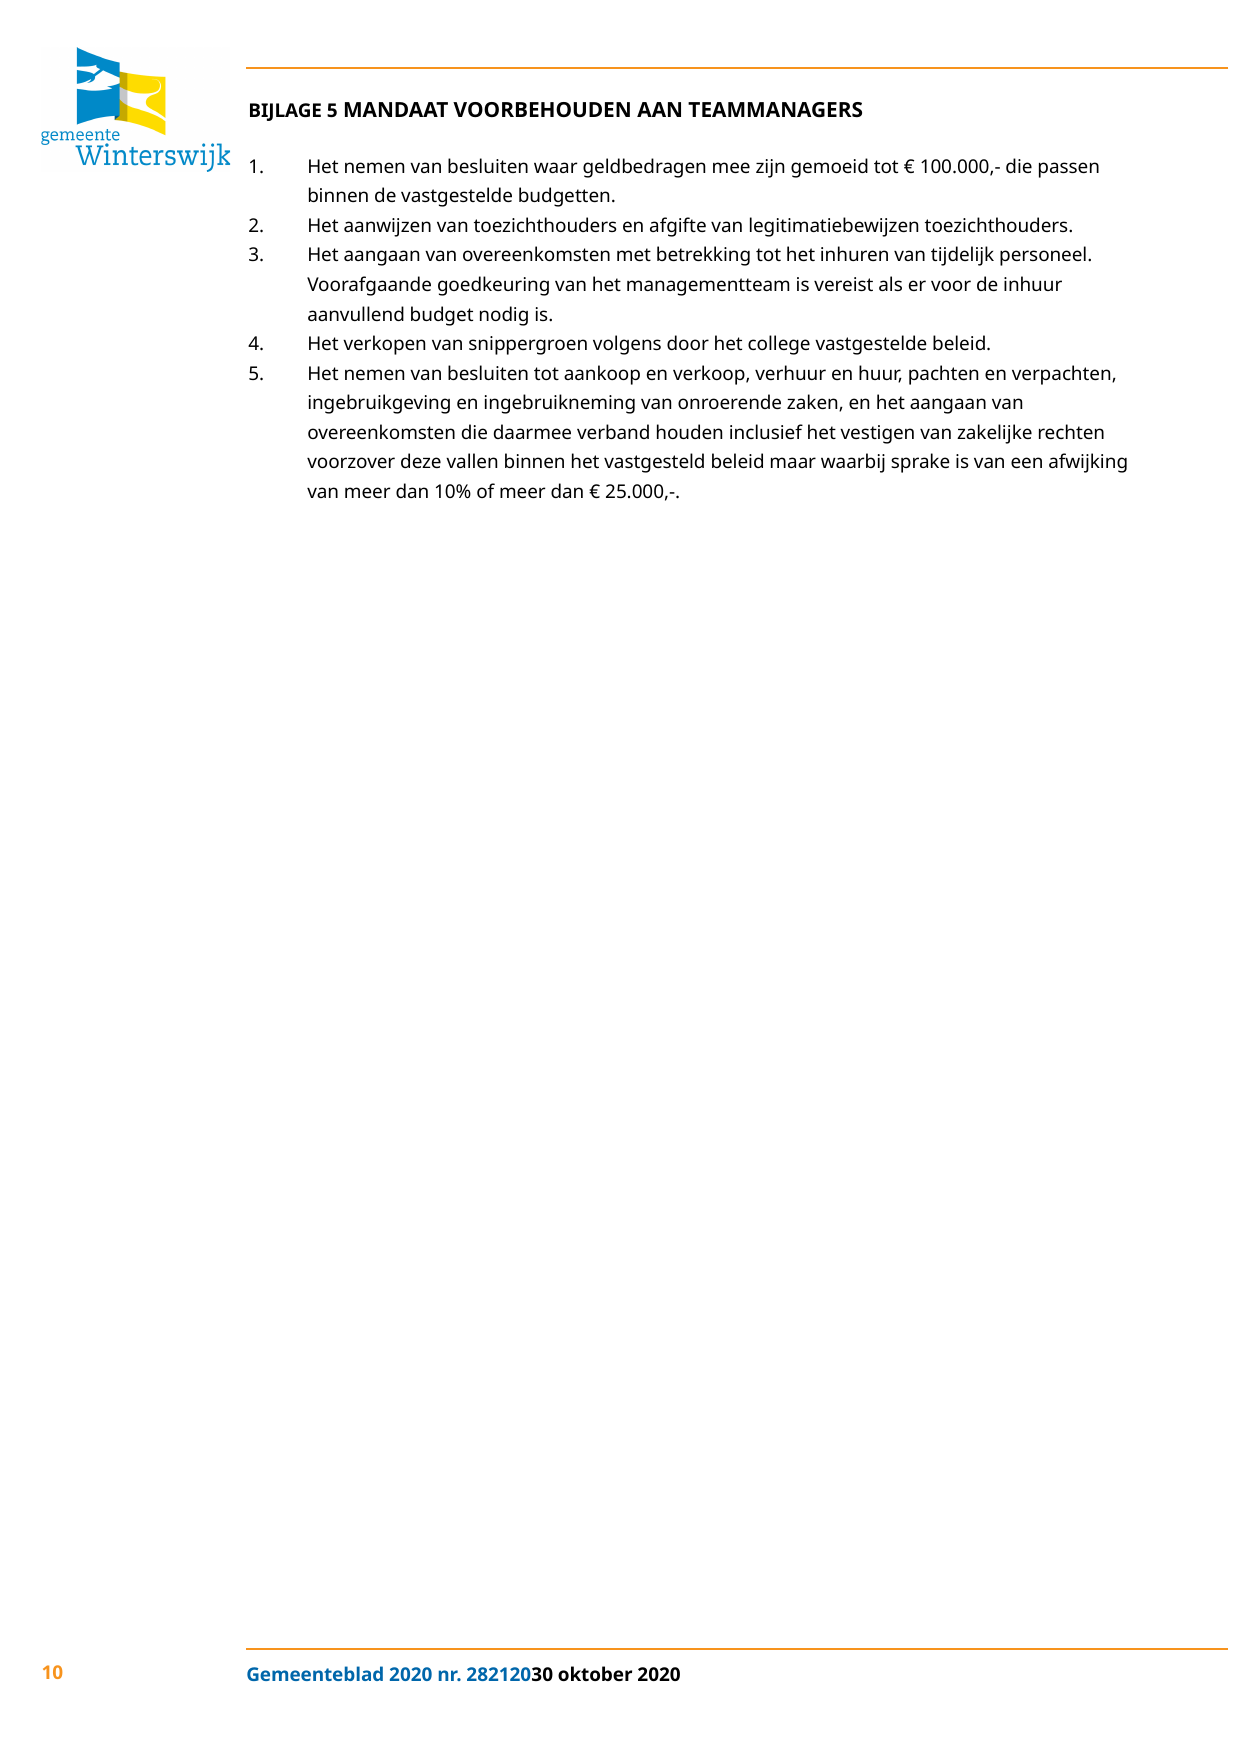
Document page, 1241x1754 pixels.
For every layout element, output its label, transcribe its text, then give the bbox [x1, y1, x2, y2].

list Het aangaan van overeenkomsten met betrekking tot het inhuren van tijdelijk personeel. Voorafgaande goedkeuring van het managementteam is vereist als er voor de inhuur aanvullend budget nodig is. [248, 242, 1152, 327]
picture [225, 153, 231, 162]
list Het verkopen van snippergroen volgens door het college vastgestelde beleid. [248, 330, 1152, 356]
list Het nemen van besluiten tot aankoop en verkoop, verhuur en huur, pachten en verpachten, ingebruikgeving en ingebruikneming van onroerende zaken, en het aangaan van overeenkomsten die daarmee verband houden inclusief het vestigen van zakelijke rechten voorzover deze vallen binnen het vastgesteld beleid maar waarbij sprake is van een afwijking van meer dan 10% of meer dan € 25.000,-. [248, 360, 1152, 504]
list Het nemen van besluiten waar geldbedragen mee zijn gemoeid tot € 100.000,- die passen binnen de vastgestelde budgetten. [248, 153, 1152, 208]
picture [41, 47, 231, 172]
list Het aanwijzen van toezichthouders en afgifte van legitimatiebewijzen toezichthouders. [248, 212, 1152, 238]
text BIJLAGE 5 MANDAAT VOORBEHOUDEN AAN TEAMMANAGERS [248, 95, 1152, 123]
